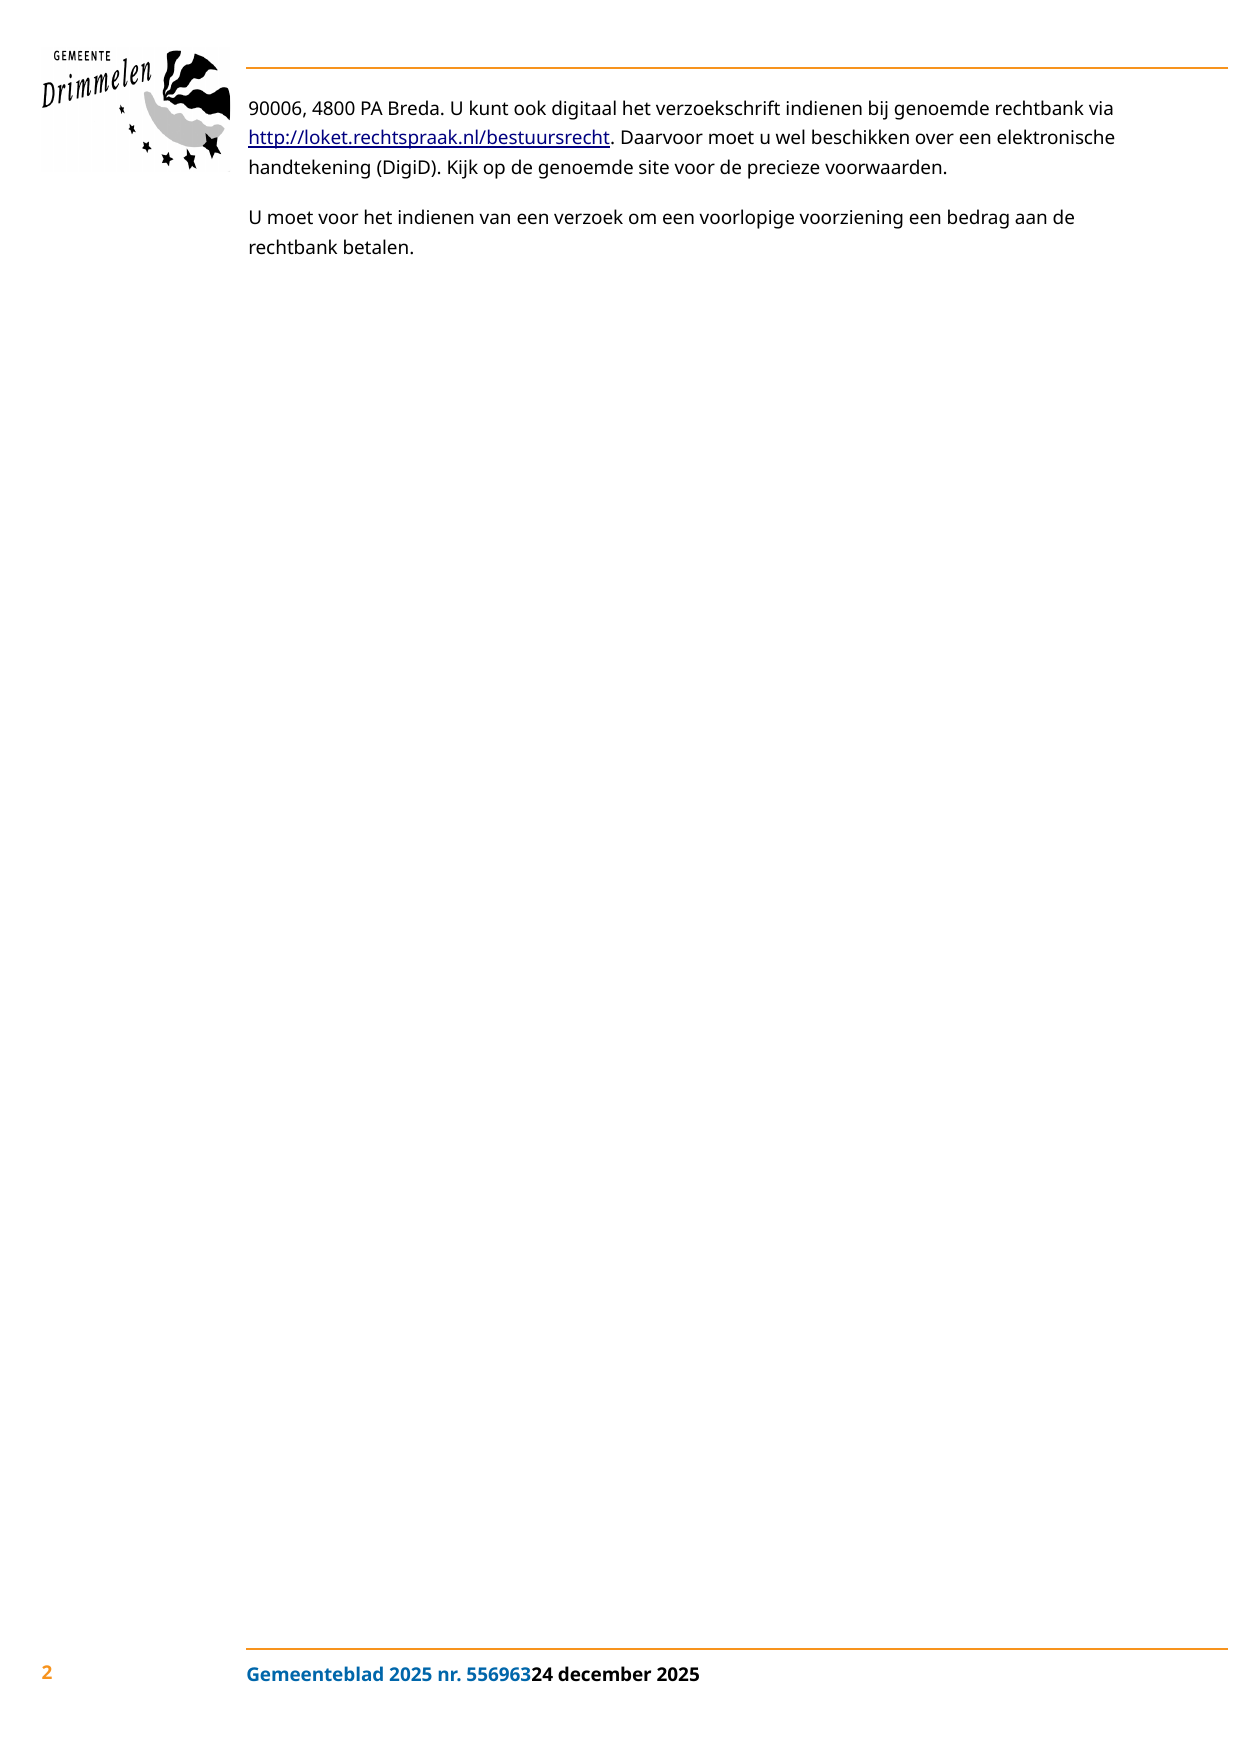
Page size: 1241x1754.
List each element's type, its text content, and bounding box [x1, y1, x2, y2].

picture [41, 47, 231, 172]
text U moet voor het indienen van een verzoek om een voorlopige voorziening een bedrag aan de rechtbank betalen. [248, 204, 1152, 260]
text 90006, 4800 PA Breda. U kunt ook digitaal het verzoekschrift indienen bij genoemde rechtbank via http://loket.rechtspraak.nl/bestuursrecht. Daarvoor moet u wel beschikken over een elektronische handtekening (DigiD). Kijk op de genoemde site voor de precieze voorwaarden. [248, 95, 1152, 180]
